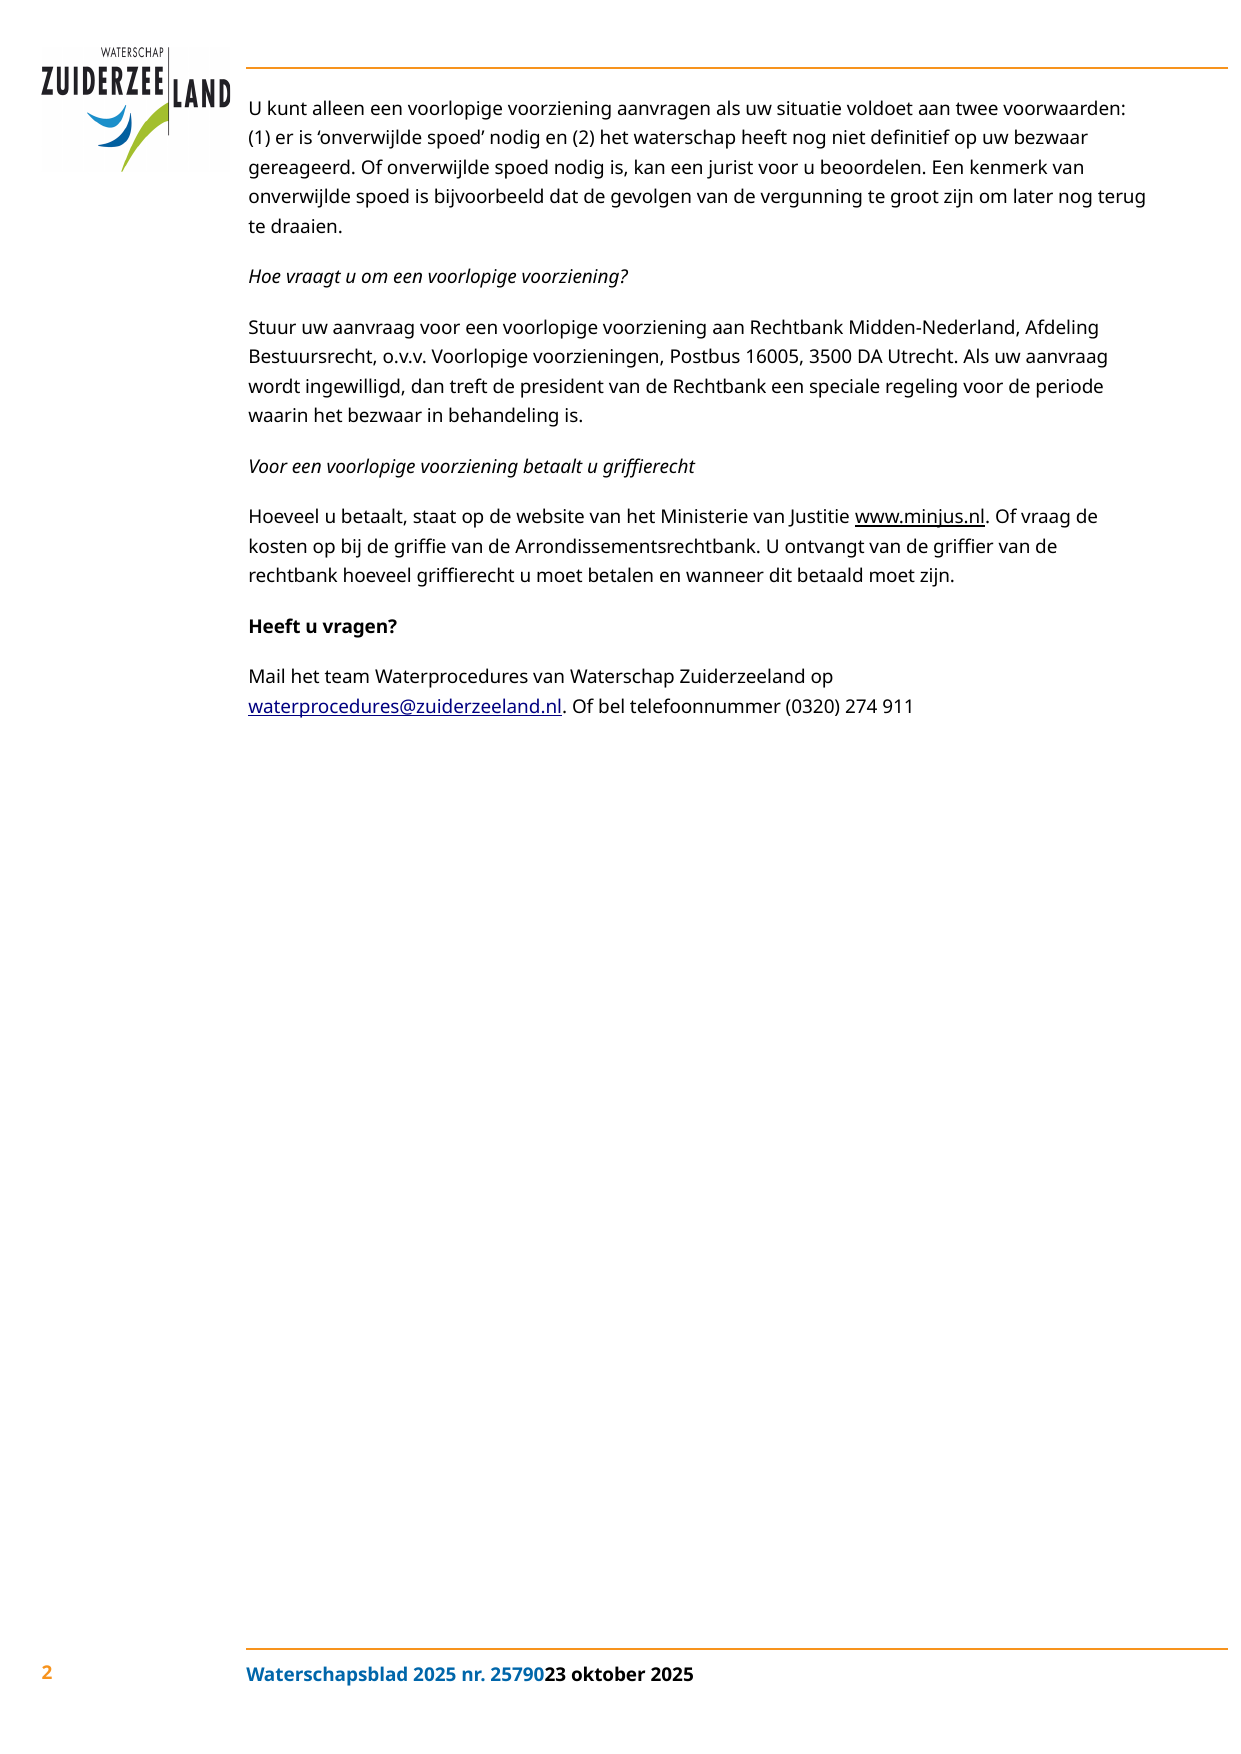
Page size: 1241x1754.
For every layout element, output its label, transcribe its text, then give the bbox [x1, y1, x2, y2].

text Heeft u vragen? [248, 613, 1152, 639]
picture [41, 47, 231, 172]
text Hoe vraagt u om een voorlopige voorziening? [248, 263, 1152, 289]
text Hoeveel u betaalt, staat op de website van het Ministerie van Justitie www.minjus.nl. Of vraag de kosten op bij de griffie van de Arrondissementsrechtbank. U ontvangt van de griffier van de rechtbank hoeveel griffierecht u moet betalen en wanneer dit betaald moet zijn. [248, 503, 1152, 588]
text Stuur uw aanvraag voor een voorlopige voorziening aan Rechtbank Midden-Nederland, Afdeling Bestuursrecht, o.v.v. Voorlopige voorzieningen, Postbus 16005, 3500 DA Utrecht. Als uw aanvraag wordt ingewilligd, dan treft de president van de Rechtbank een speciale regeling voor de periode waarin het bezwaar in behandeling is. [248, 314, 1152, 428]
text U kunt alleen een voorlopige voorziening aanvragen als uw situatie voldoet aan twee voorwaarden: (1) er is ‘onverwijlde spoed’ nodig en (2) het waterschap heeft nog niet definitief op uw bezwaar gereageerd. Of onverwijlde spoed nodig is, kan een jurist voor u beoordelen. Een kenmerk van onverwijlde spoed is bijvoorbeeld dat de gevolgen van de vergunning te groot zijn om later nog terug te draaien. [248, 95, 1152, 239]
text Mail het team Waterprocedures van Waterschap Zuiderzeeland op waterprocedures@zuiderzeeland.nl. Of bel telefoonnummer (0320) 274 911 [248, 663, 1152, 719]
text Voor een voorlopige voorziening betaalt u griffierecht [248, 453, 1152, 479]
